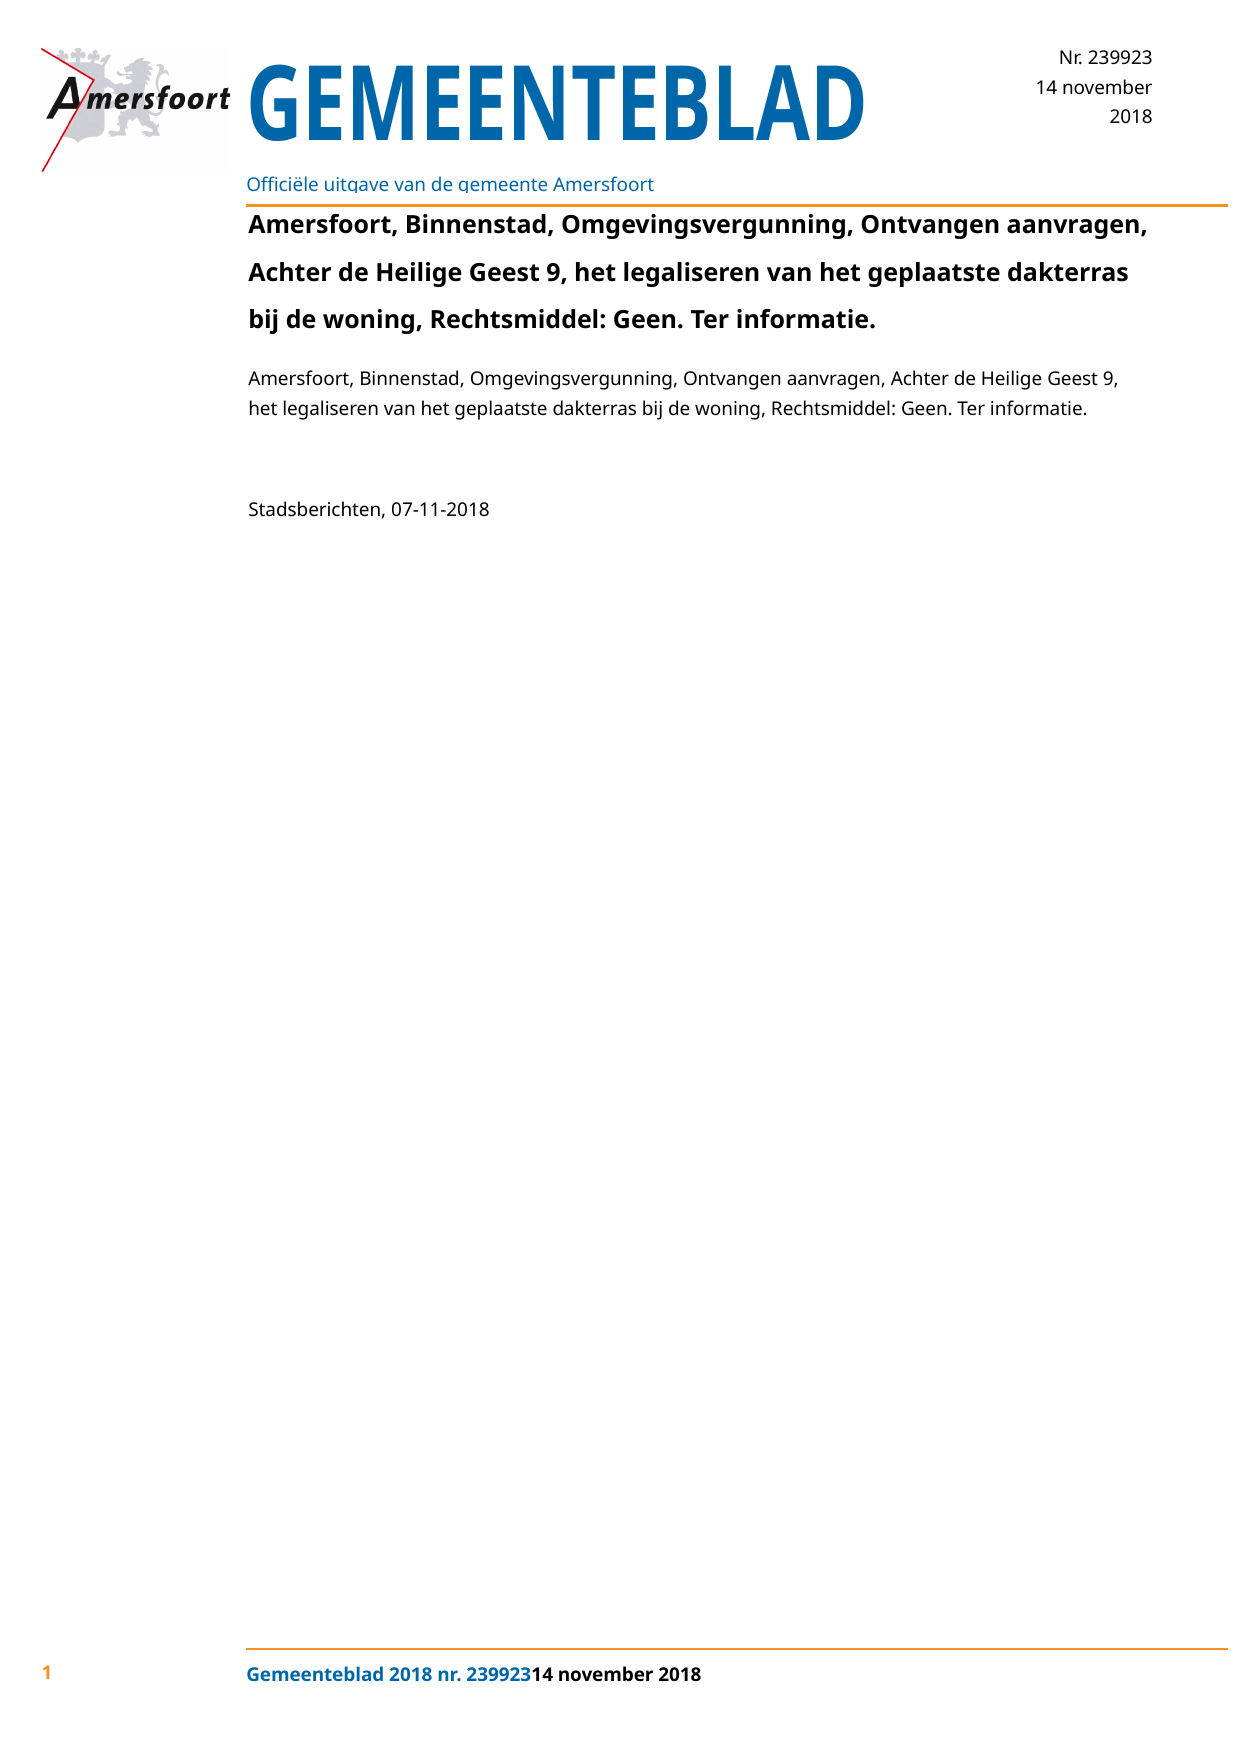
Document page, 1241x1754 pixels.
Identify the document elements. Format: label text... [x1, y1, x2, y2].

picture [41, 47, 231, 172]
text Amersfoort, Binnenstad, Omgevingsvergunning, Ontvangen aanvragen, Achter de Heilige Geest 9, het legaliseren van het geplaatste dakterras bij de woning, Rechtsmiddel: Geen. Ter informatie. [248, 207, 1152, 336]
text Stadsberichten, 07-11-2018 [248, 496, 1152, 522]
text Amersfoort, Binnenstad, Omgevingsvergunning, Ontvangen aanvragen, Achter de Heilige Geest 9, het legaliseren van het geplaatste dakterras bij de woning, Rechtsmiddel: Geen. Ter informatie. [248, 366, 1152, 421]
